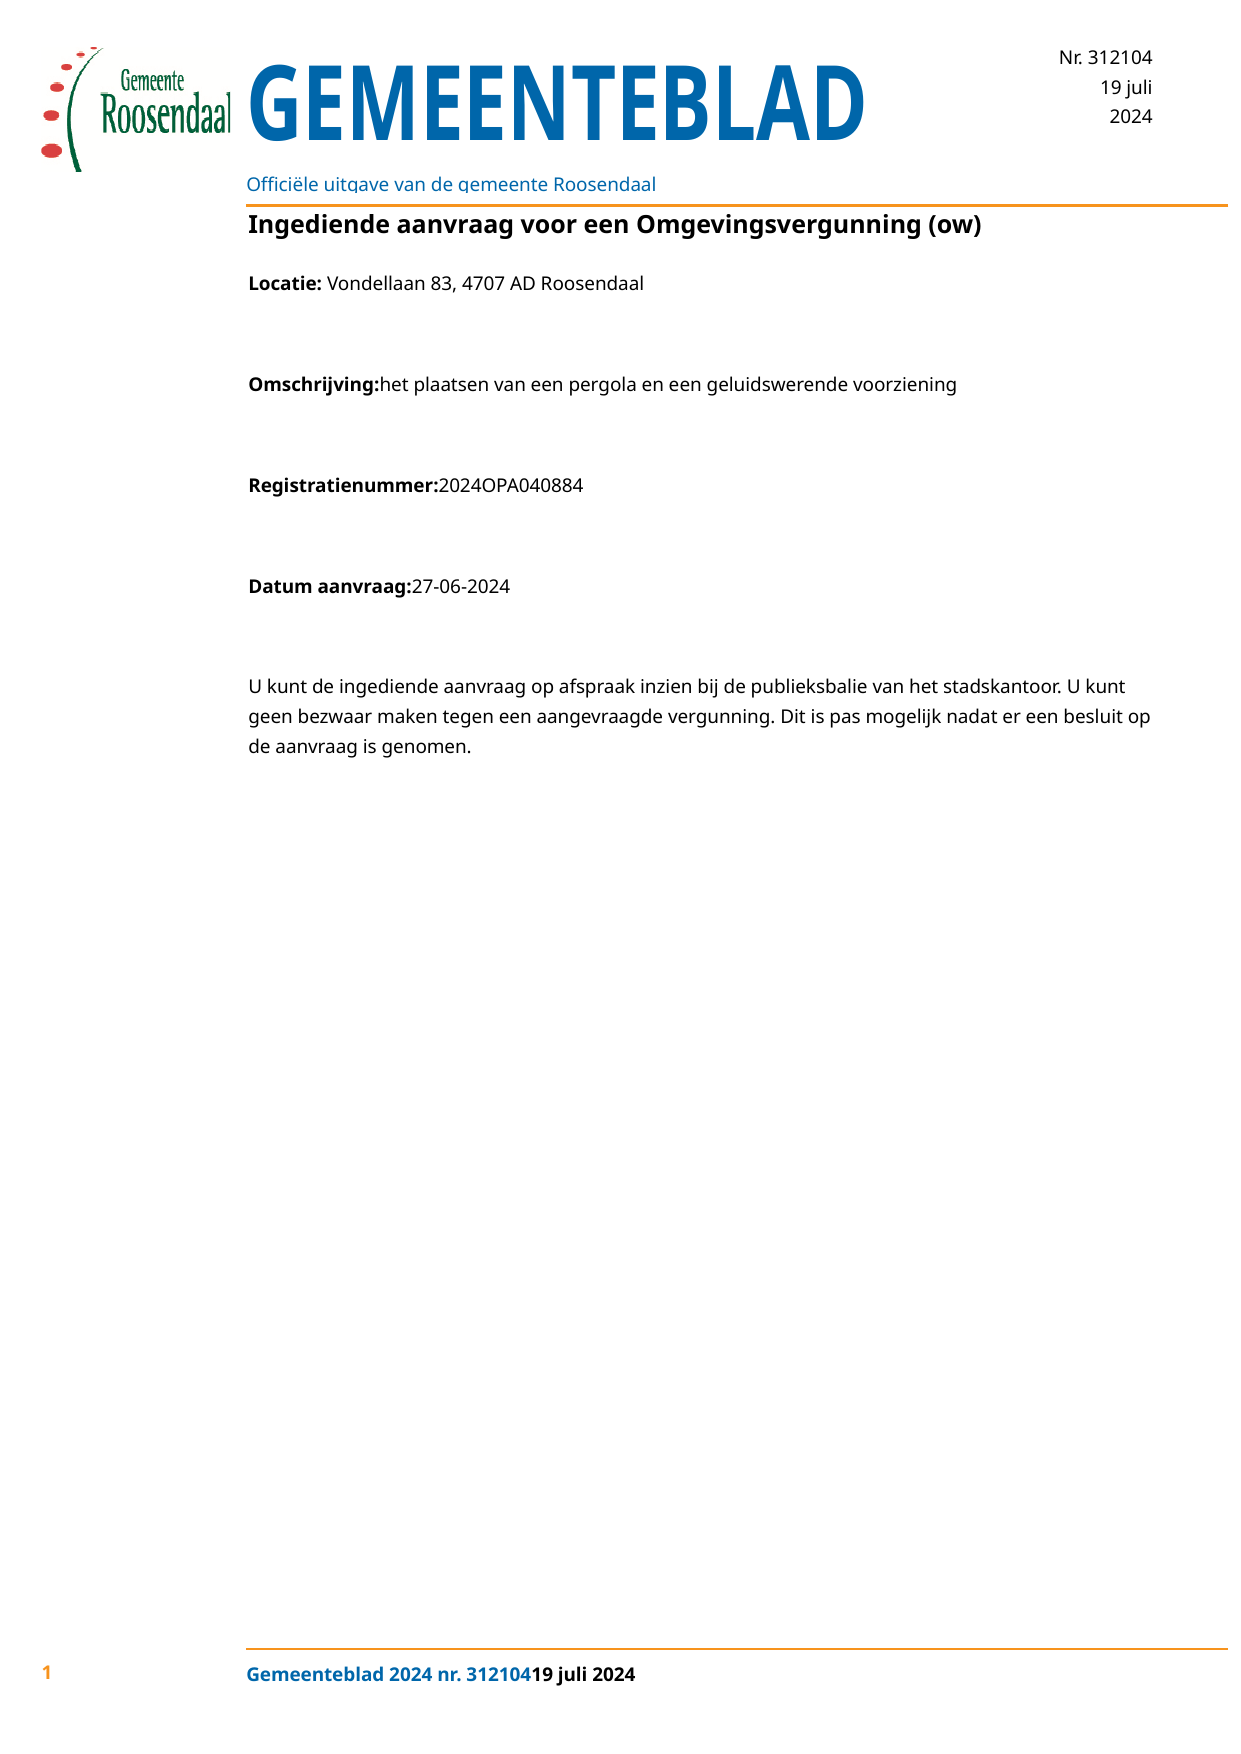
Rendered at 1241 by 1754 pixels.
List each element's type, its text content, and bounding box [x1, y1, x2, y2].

text Ingediende aanvraag voor een Omgevingsvergunning (ow) [248, 207, 1152, 241]
text Omschrijving:het plaatsen van een pergola en een geluidswerende voorziening [248, 371, 1152, 397]
text U kunt de ingediende aanvraag op afspraak inzien bij de publieksbalie van het stadskantoor. U kunt geen bezwaar maken tegen een aangevraagde vergunning. Dit is pas mogelijk nadat er een besluit op de aanvraag is genomen. [248, 674, 1152, 758]
picture [41, 47, 231, 172]
text Registratienummer:2024OPA040884 [248, 472, 1152, 498]
text Datum aanvraag:27-06-2024 [248, 573, 1152, 598]
text Locatie: Vondellaan 83, 4707 AD Roosendaal [248, 270, 1152, 296]
